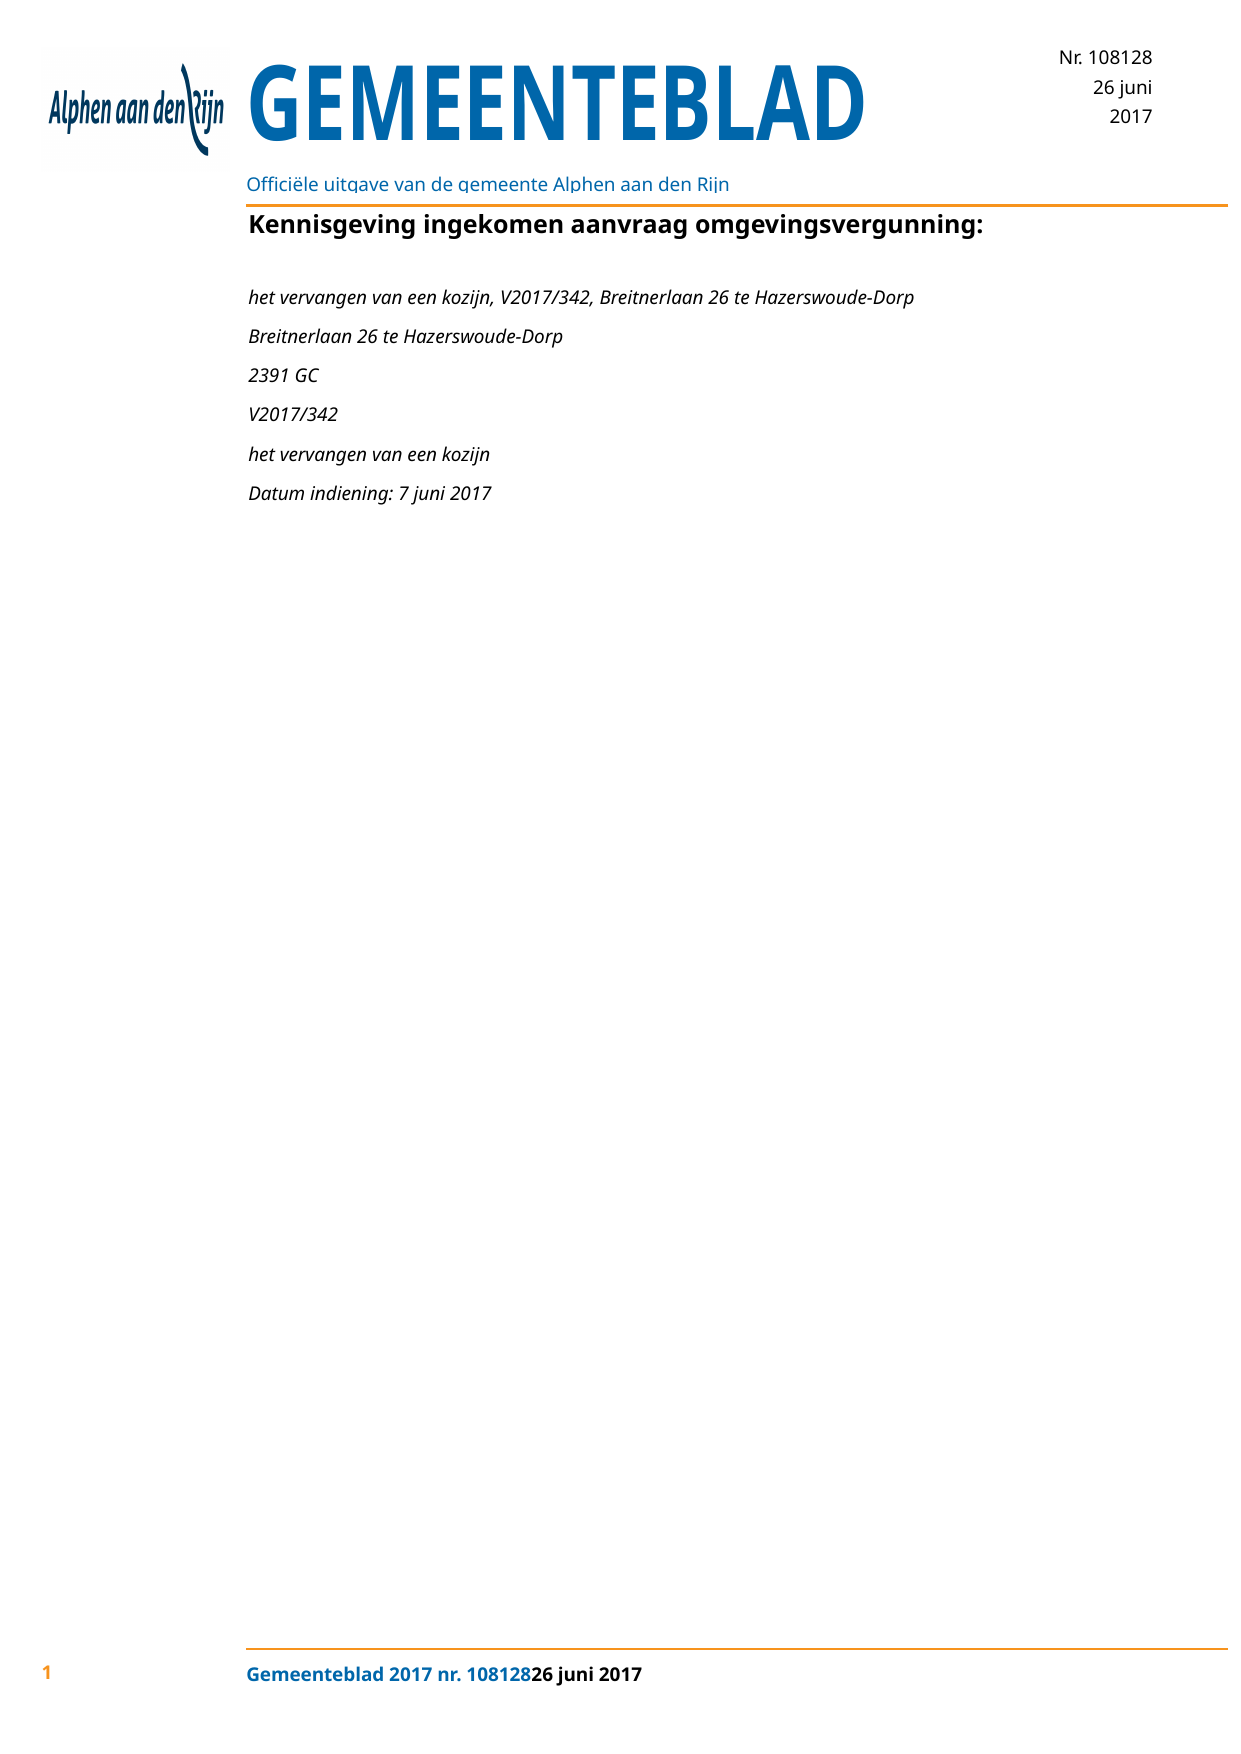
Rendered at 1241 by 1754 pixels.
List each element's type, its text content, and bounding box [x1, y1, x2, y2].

text Breitnerlaan 26 te Hazerswoude-Dorp [248, 323, 1152, 349]
text Datum indiening: 7 juni 2017 [248, 480, 1152, 506]
text V2017/342 [248, 402, 1152, 427]
picture [41, 47, 231, 172]
text 2391 GC [248, 362, 1152, 388]
text Kennisgeving ingekomen aanvraag omgevingsvergunning: [248, 207, 1152, 241]
text het vervangen van een kozijn [248, 441, 1152, 467]
text het vervangen van een kozijn, V2017/342, Breitnerlaan 26 te Hazerswoude-Dorp [248, 284, 1152, 309]
